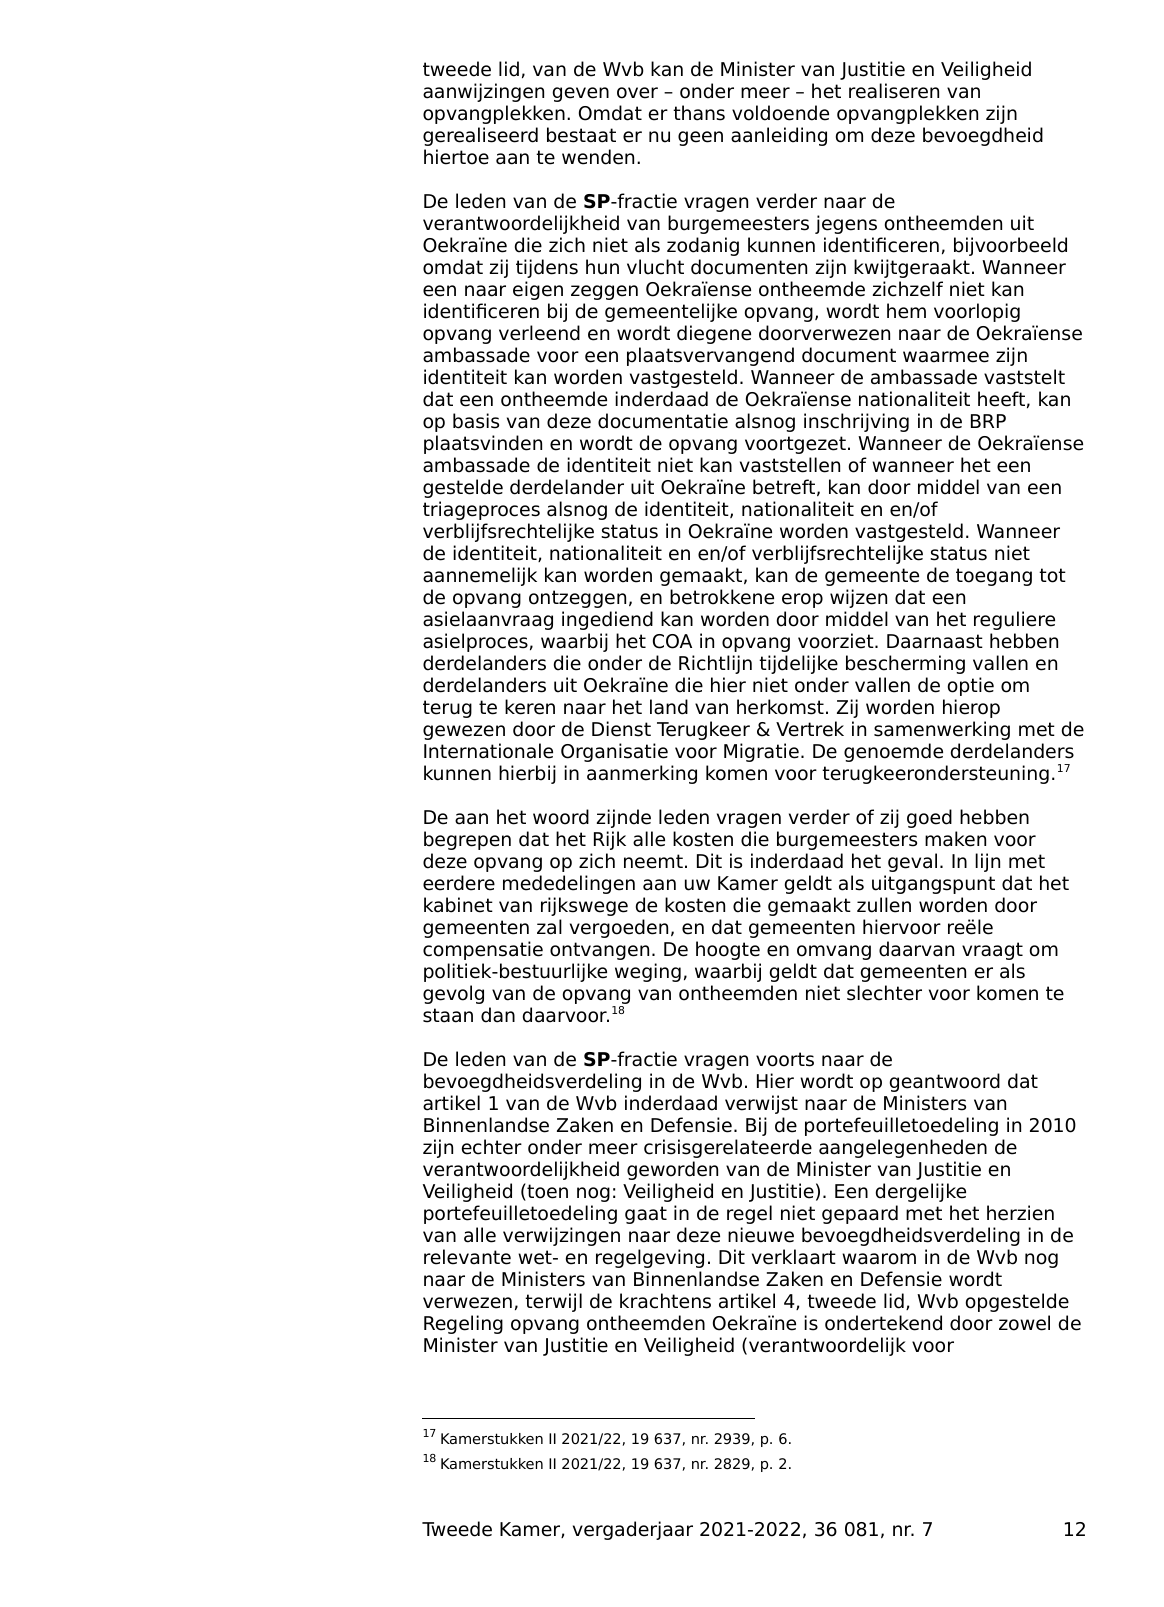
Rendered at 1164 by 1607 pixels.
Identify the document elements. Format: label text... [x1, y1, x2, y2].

text Kamerstukken II 2021/22, 19 637, nr. 2829, p. 2. [422, 1452, 1087, 1474]
text De leden van de SP-fractie vragen voorts naar de bevoegdheidsverdeling in de Wvb. Hier wordt op geantwoord dat artikel 1 van de Wvb inderdaad verwijst naar de Ministers van Binnenlandse Zaken en Defensie. Bij de portefeuilletoedeling in 2010 zijn echter onder meer crisisgerelateerde aangelegenheden de verantwoordelijkheid geworden van de Minister van Justitie en Veiligheid (toen nog: Veiligheid en Justitie). Een dergelijke portefeuilletoedeling gaat in de regel niet gepaard met het herzien van alle verwijzingen naar deze nieuwe bevoegdheidsverdeling in de relevante wet- en regelgeving. Dit verklaart waarom in de Wvb nog naar de Ministers van Binnenlandse Zaken en Defensie wordt verwezen, terwijl de krachtens artikel 4, tweede lid, Wvb opgestelde Regeling opvang ontheemden Oekraïne is ondertekend door zowel de Minister van Justitie en Veiligheid (verantwoordelijk voor [422, 1049, 1087, 1356]
text De aan het woord zijnde leden vragen verder of zij goed hebben begrepen dat het Rijk alle kosten die burgemeesters maken voor deze opvang op zich neemt. Dit is inderdaad het geval. In lijn met eerdere mededelingen aan uw Kamer geldt als uitgangspunt dat het kabinet van rijkswege de kosten die gemaakt zullen worden door gemeenten zal vergoeden, en dat gemeenten hiervoor reële compensatie ontvangen. De hoogte en omvang daarvan vraagt om politiek-bestuurlijke weging, waarbij geldt dat gemeenten er als gevolg van de opvang van ontheemden niet slechter voor komen te staan dan daarvoor. [422, 807, 1087, 1027]
text Kamerstukken II 2021/22, 19 637, nr. 2939, p. 6. [422, 1427, 1087, 1449]
text tweede lid, van de Wvb kan de Minister van Justitie en Veiligheid aanwijzingen geven over – onder meer – het realiseren van opvangplekken. Omdat er thans voldoende opvangplekken zijn gerealiseerd bestaat er nu geen aanleiding om deze bevoegdheid hiertoe aan te wenden. [422, 59, 1087, 169]
text De leden van de SP-fractie vragen verder naar de verantwoordelijkheid van burgemeesters jegens ontheemden uit Oekraïne die zich niet als zodanig kunnen identificeren, bijvoorbeeld omdat zij tijdens hun vlucht documenten zijn kwijtgeraakt. Wanneer een naar eigen zeggen Oekraïense ontheemde zichzelf niet kan identificeren bij de gemeentelijke opvang, wordt hem voorlopig opvang verleend en wordt diegene doorverwezen naar de Oekraïense ambassade voor een plaatsvervangend document waarmee zijn identiteit kan worden vastgesteld. Wanneer de ambassade vaststelt dat een ontheemde inderdaad de Oekraïense nationaliteit heeft, kan op basis van deze documentatie alsnog inschrijving in de BRP plaatsvinden en wordt de opvang voortgezet. Wanneer de Oekraïense ambassade de identiteit niet kan vaststellen of wanneer het een gestelde derdelander uit Oekraïne betreft, kan door middel van een triageproces alsnog de identiteit, nationaliteit en en/of verblijfsrechtelijke status in Oekraïne worden vastgesteld. Wanneer de identiteit, nationaliteit en en/of verblijfsrechtelijke status niet aannemelijk kan worden gemaakt, kan de gemeente de toegang tot de opvang ontzeggen, en betrokkene erop wijzen dat een asielaanvraag ingediend kan worden door middel van het reguliere asielproces, waarbij het COA in opvang voorziet. Daarnaast hebben derdelanders die onder de Richtlijn tijdelijke bescherming vallen en derdelanders uit Oekraïne die hier niet onder vallen de optie om terug te keren naar het land van herkomst. Zij worden hierop gewezen door de Dienst Terugkeer & Vertrek in samenwerking met de Internationale Organisatie voor Migratie. De genoemde derdelanders kunnen hierbij in aanmerking komen voor terugkeerondersteuning. [422, 191, 1087, 784]
